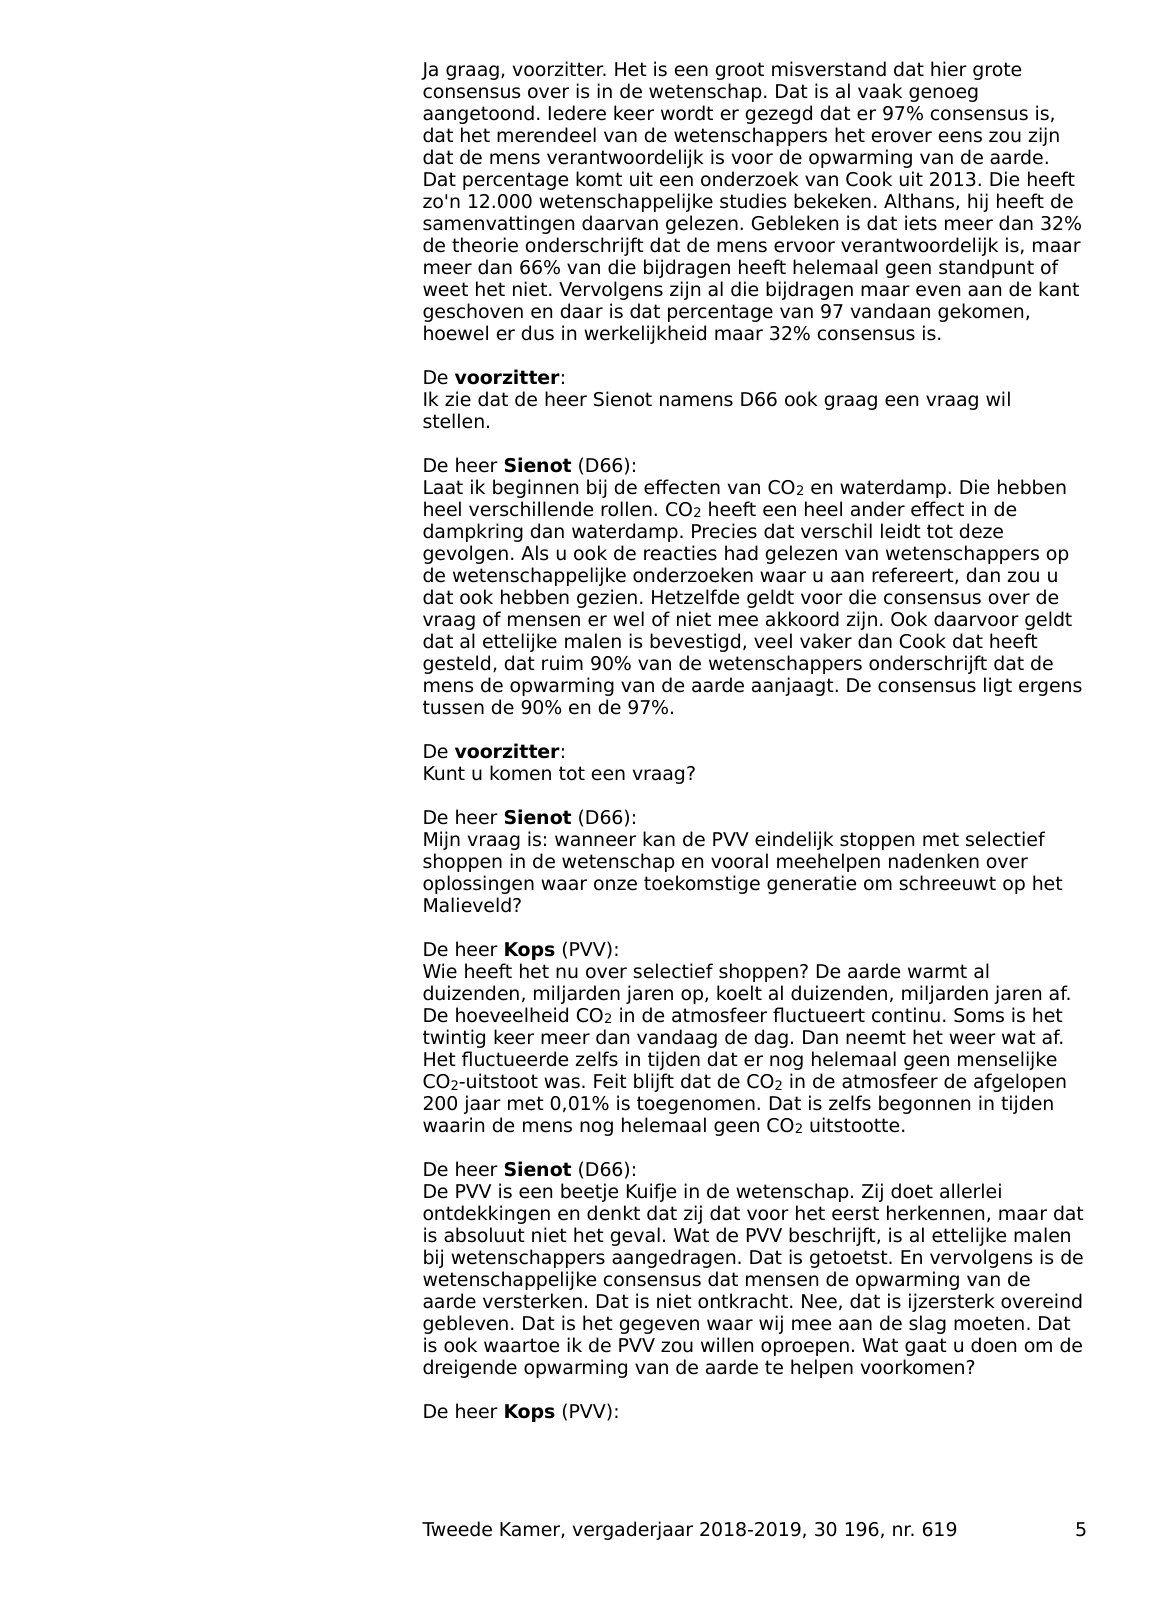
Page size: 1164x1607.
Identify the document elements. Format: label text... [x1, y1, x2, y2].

text De heer Sienot (D66): [422, 807, 1087, 829]
text Laat ik beginnen bij de effecten van CO2 en waterdamp. Die hebben heel verschillende rollen. CO2 heeft een heel ander effect in de dampkring dan waterdamp. Precies dat verschil leidt tot deze gevolgen. Als u ook de reacties had gelezen van wetenschappers op de wetenschappelijke onderzoeken waar u aan refereert, dan zou u dat ook hebben gezien. Hetzelfde geldt voor die consensus over de vraag of mensen er wel of niet mee akkoord zijn. Ook daarvoor geldt dat al ettelijke malen is bevestigd, veel vaker dan Cook dat heeft gesteld, dat ruim 90% van de wetenschappers onderschrijft dat de mens de opwarming van de aarde aanjaagt. De consensus ligt ergens tussen de 90% en de 97%. [422, 477, 1087, 719]
text Wie heeft het nu over selectief shoppen? De aarde warmt al duizenden, miljarden jaren op, koelt al duizenden, miljarden jaren af. De hoeveelheid CO2 in de atmosfeer fluctueert continu. Soms is het twintig keer meer dan vandaag de dag. Dan neemt het weer wat af. Het fluctueerde zelfs in tijden dat er nog helemaal geen menselijke CO2-uitstoot was. Feit blijft dat de CO2 in de atmosfeer de afgelopen 200 jaar met 0,01% is toegenomen. Dat is zelfs begonnen in tijden waarin de mens nog helemaal geen CO2 uitstootte. [422, 961, 1087, 1137]
text De heer Sienot (D66): [422, 1159, 1087, 1181]
text De heer Kops (PVV): [422, 939, 1087, 961]
text De voorzitter: [422, 741, 1087, 763]
text Mijn vraag is: wanneer kan de PVV eindelijk stoppen met selectief shoppen in de wetenschap en vooral meehelpen nadenken over oplossingen waar onze toekomstige generatie om schreeuwt op het Malieveld? [422, 829, 1087, 917]
text De heer Kops (PVV): [422, 1401, 1087, 1423]
text De heer Sienot (D66): [422, 455, 1087, 477]
text Kunt u komen tot een vraag? [422, 763, 1087, 785]
text De PVV is een beetje Kuifje in de wetenschap. Zij doet allerlei ontdekkingen en denkt dat zij dat voor het eerst herkennen, maar dat is absoluut niet het geval. Wat de PVV beschrijft, is al ettelijke malen bij wetenschappers aangedragen. Dat is getoetst. En vervolgens is de wetenschappelijke consensus dat mensen de opwarming van de aarde versterken. Dat is niet ontkracht. Nee, dat is ijzersterk overeind gebleven. Dat is het gegeven waar wij mee aan de slag moeten. Dat is ook waartoe ik de PVV zou willen oproepen. Wat gaat u doen om de dreigende opwarming van de aarde te helpen voorkomen? [422, 1181, 1087, 1379]
text Ik zie dat de heer Sienot namens D66 ook graag een vraag wil stellen. [422, 389, 1087, 433]
text Ja graag, voorzitter. Het is een groot misverstand dat hier grote consensus over is in de wetenschap. Dat is al vaak genoeg aangetoond. Iedere keer wordt er gezegd dat er 97% consensus is, dat het merendeel van de wetenschappers het erover eens zou zijn dat de mens verantwoordelijk is voor de opwarming van de aarde. Dat percentage komt uit een onderzoek van Cook uit 2013. Die heeft zo'n 12.000 wetenschappelijke studies bekeken. Althans, hij heeft de samenvattingen daarvan gelezen. Gebleken is dat iets meer dan 32% de theorie onderschrijft dat de mens ervoor verantwoordelijk is, maar meer dan 66% van die bijdragen heeft helemaal geen standpunt of weet het niet. Vervolgens zijn al die bijdragen maar even aan de kant geschoven en daar is dat percentage van 97 vandaan gekomen, hoewel er dus in werkelijkheid maar 32% consensus is. [422, 59, 1087, 345]
text De voorzitter: [422, 367, 1087, 389]
